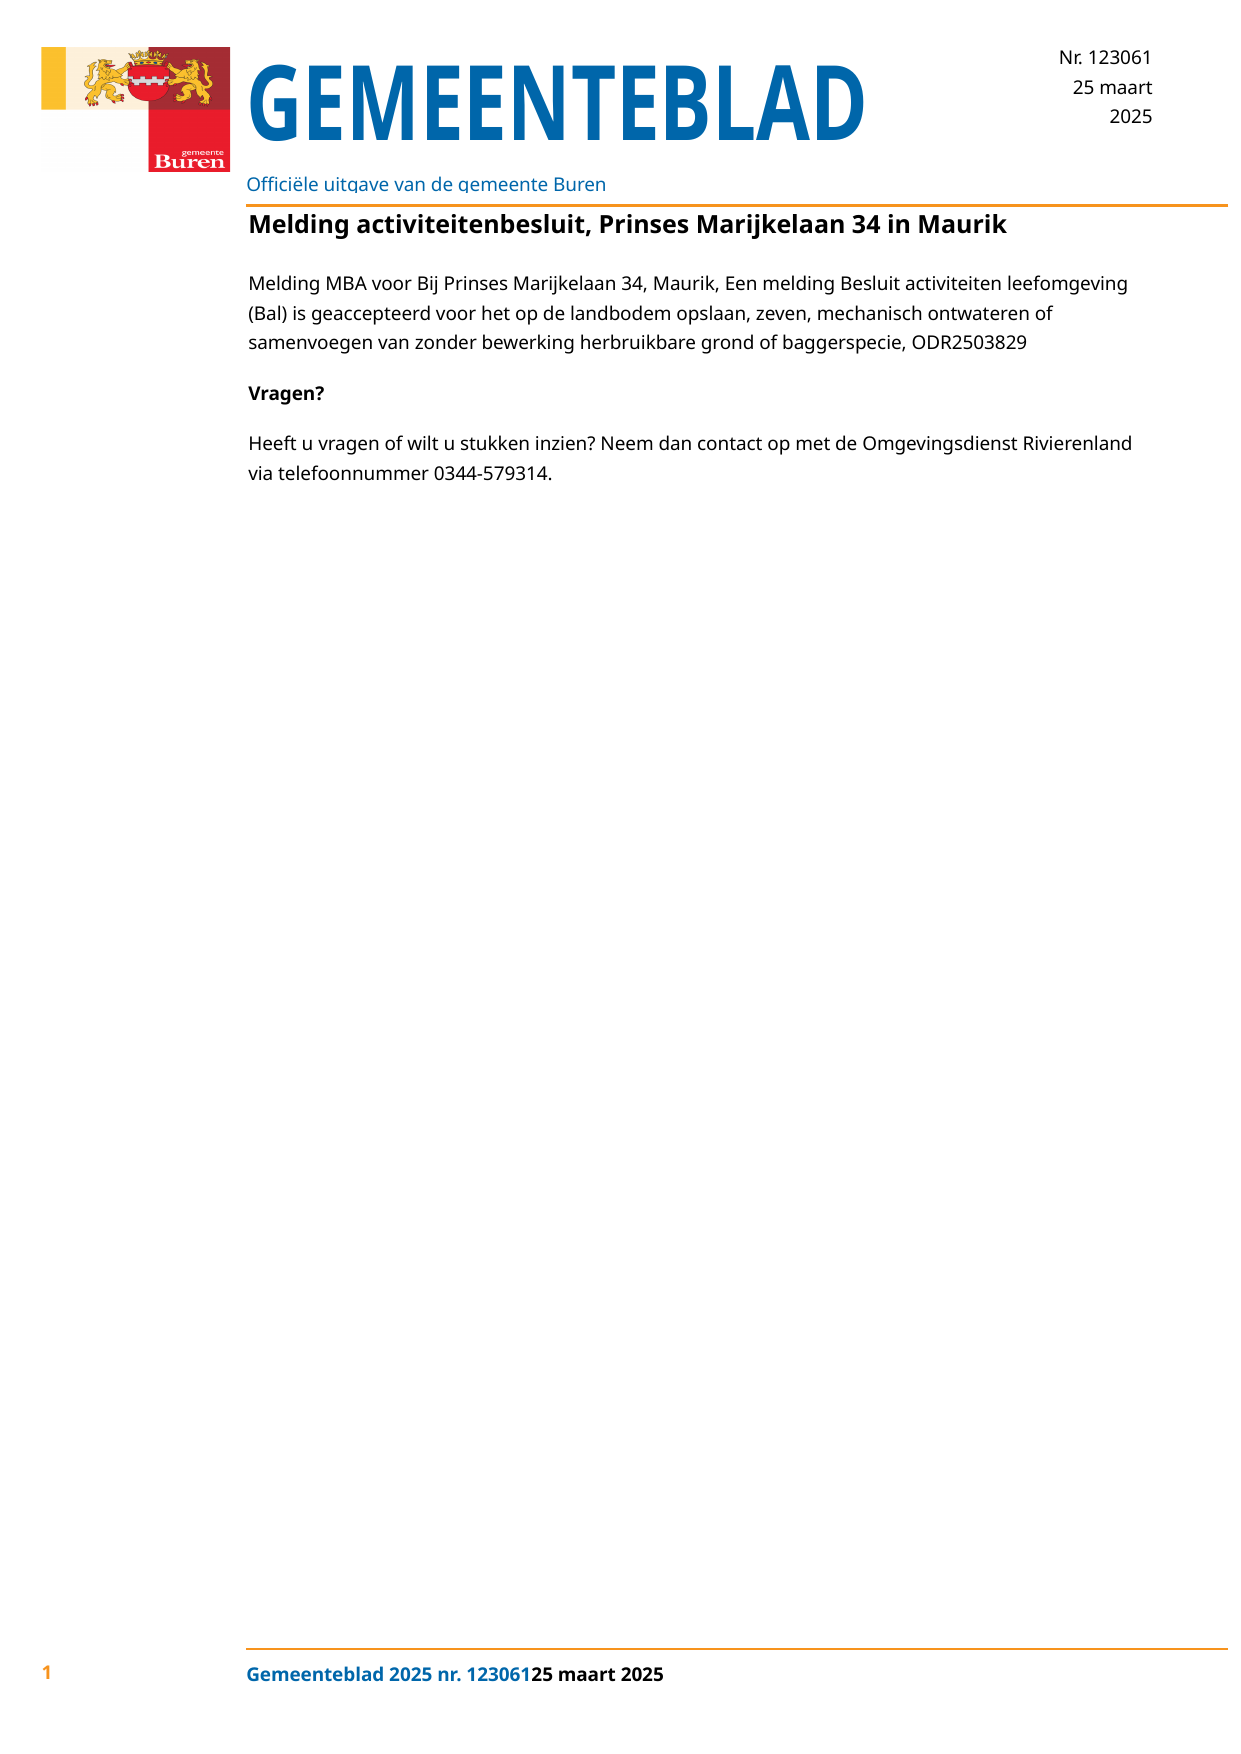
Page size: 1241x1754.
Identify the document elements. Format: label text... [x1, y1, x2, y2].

text Melding activiteitenbesluit, Prinses Marijkelaan 34 in Maurik [248, 207, 1152, 241]
text Vragen? [248, 380, 1152, 406]
text Melding MBA voor Bij Prinses Marijkelaan 34, Maurik, Een melding Besluit activiteiten leefomgeving (Bal) is geaccepteerd voor het op de landbodem opslaan, zeven, mechanisch ontwateren of samenvoegen van zonder bewerking herbruikbare grond of baggerspecie, ODR2503829 [248, 270, 1152, 355]
picture [41, 47, 231, 172]
text Heeft u vragen of wilt u stukken inzien? Neem dan contact op met de Omgevingsdienst Rivierenland via telefoonnummer 0344-579314. [248, 430, 1152, 486]
